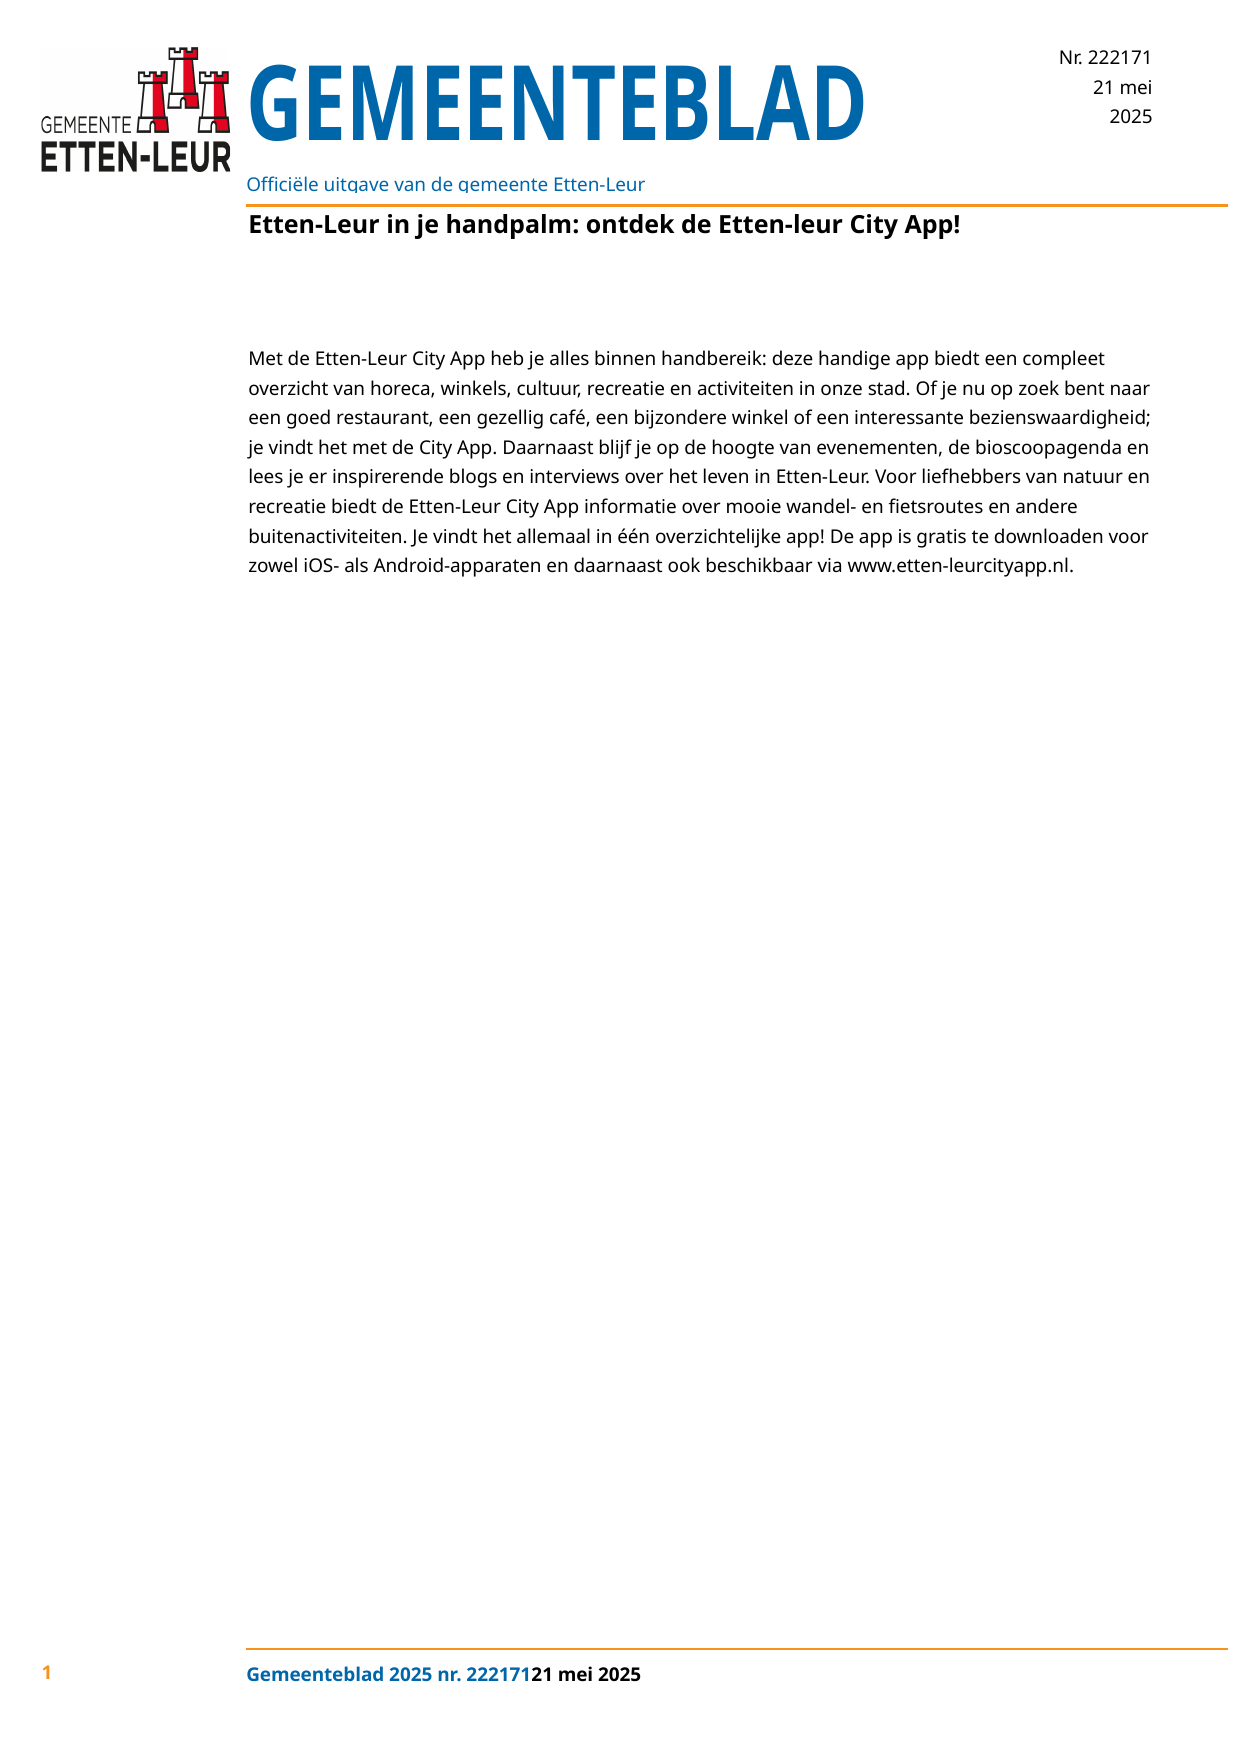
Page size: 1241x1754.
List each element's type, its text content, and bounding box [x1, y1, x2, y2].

picture [41, 47, 231, 172]
text Met de Etten-Leur City App heb je alles binnen handbereik: deze handige app biedt een compleet overzicht van horeca, winkels, cultuur, recreatie en activiteiten in onze stad. Of je nu op zoek bent naar een goed restaurant, een gezellig café, een bijzondere winkel of een interessante bezienswaardigheid; je vindt het met de City App. Daarnaast blijf je op de hoogte van evenementen, de bioscoopagenda en lees je er inspirerende blogs en interviews over het leven in Etten-Leur. Voor liefhebbers van natuur en recreatie biedt de Etten-Leur City App informatie over mooie wandel- en fietsroutes en andere buitenactiviteiten. Je vindt het allemaal in één overzichtelijke app! De app is gratis te downloaden voor zowel iOS- als Android-apparaten en daarnaast ook beschikbaar via www.etten-leurcityapp.nl. [248, 345, 1152, 578]
text Etten-Leur in je handpalm: ontdek de Etten-leur City App! [248, 207, 1152, 241]
